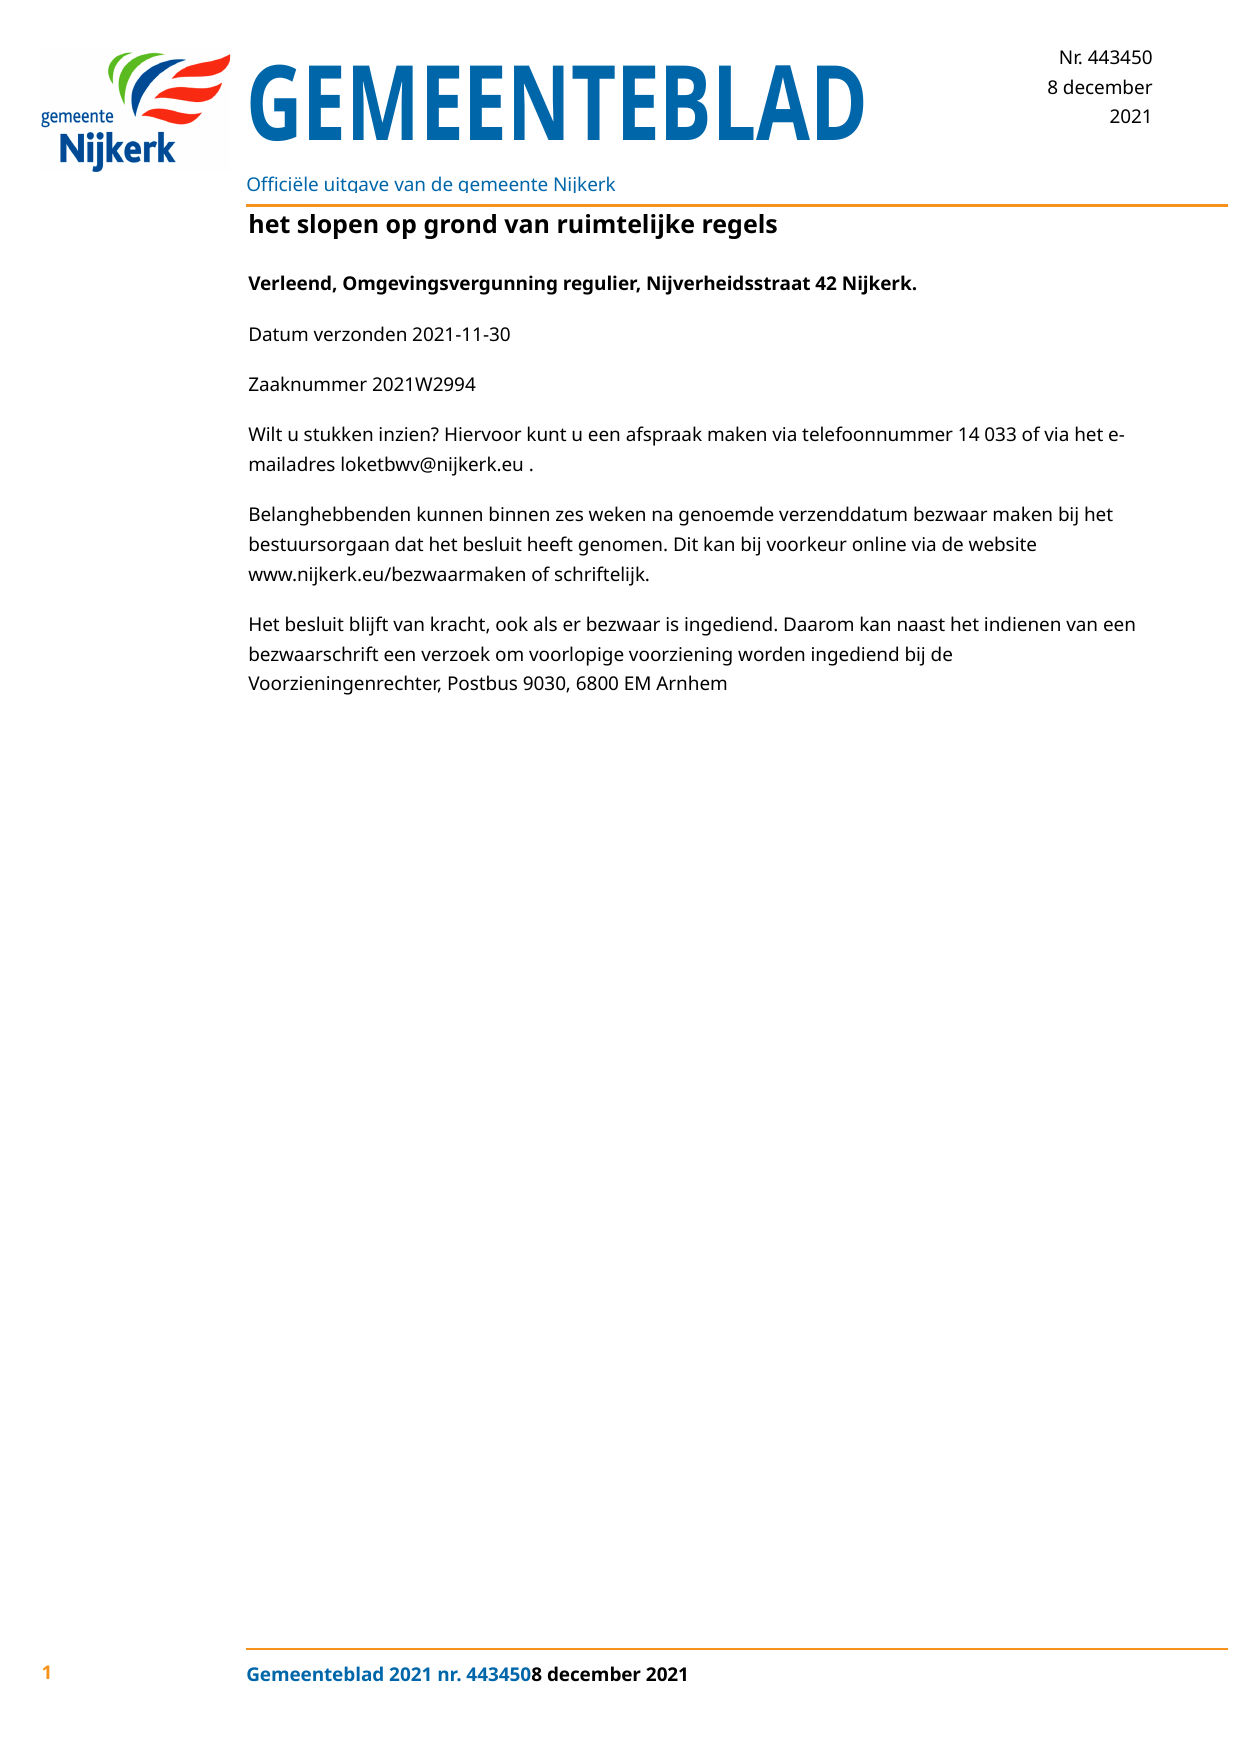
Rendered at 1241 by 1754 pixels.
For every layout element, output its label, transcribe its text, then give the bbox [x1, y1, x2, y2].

text Het besluit blijft van kracht, ook als er bezwaar is ingediend. Daarom kan naast het indienen van een bezwaarschrift een verzoek om voorlopige voorziening worden ingediend bij de Voorzieningenrechter, Postbus 9030, 6800 EM Arnhem [248, 611, 1152, 696]
text het slopen op grond van ruimtelijke regels [248, 207, 1152, 241]
text Datum verzonden 2021-11-30 [248, 321, 1152, 346]
picture [41, 47, 231, 172]
text Zaaknummer 2021W2994 [248, 371, 1152, 397]
text Wilt u stukken inzien? Hiervoor kunt u een afspraak maken via telefoonnummer 14 033 of via het e-mailadres loketbwv@nijkerk.eu . [248, 422, 1152, 477]
text Belanghebbenden kunnen binnen zes weken na genoemde verzenddatum bezwaar maken bij het bestuursorgaan dat het besluit heeft genomen. Dit kan bij voorkeur online via de website www.nijkerk.eu/bezwaarmaken of schriftelijk. [248, 502, 1152, 586]
text Verleend, Omgevingsvergunning regulier, Nijverheidsstraat 42 Nijkerk. [248, 270, 1152, 296]
